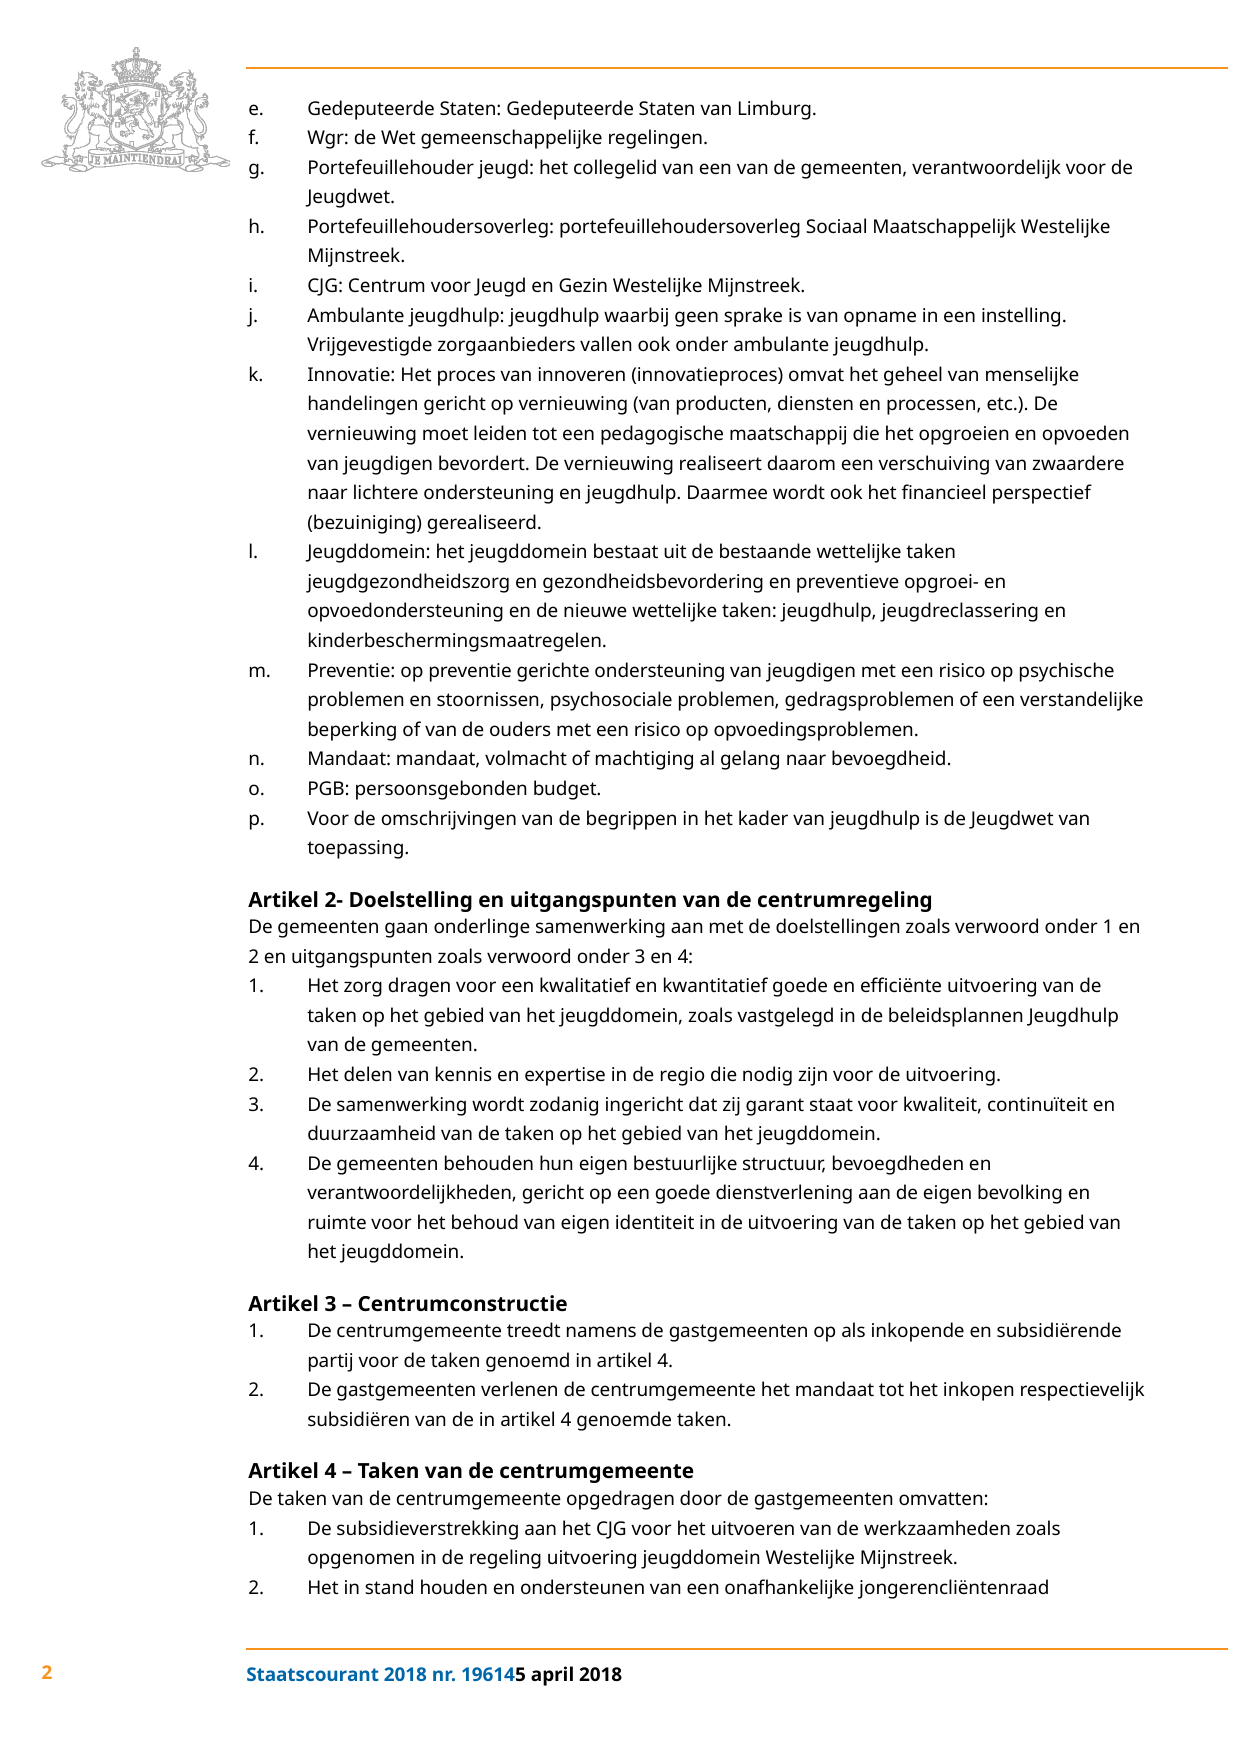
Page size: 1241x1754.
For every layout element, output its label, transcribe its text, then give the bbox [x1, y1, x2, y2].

list PGB: persoonsgebonden budget. [248, 775, 1152, 801]
list Het delen van kennis en expertise in de regio die nodig zijn voor de uitvoering. [248, 1061, 1152, 1087]
list De subsidieverstrekking aan het CJG voor het uitvoeren van de werkzaamheden zoals opgenomen in de regeling uitvoering jeugddomein Westelijke Mijnstreek. [248, 1515, 1152, 1570]
text De taken van de centrumgemeente opgedragen door de gastgemeenten omvatten: [248, 1485, 1152, 1511]
list CJG: Centrum voor Jeugd en Gezin Westelijke Mijnstreek. [248, 272, 1152, 298]
list Preventie: op preventie gerichte ondersteuning van jeugdigen met een risico op psychische problemen en stoornissen, psychosociale problemen, gedragsproblemen of een verstandelijke beperking of van de ouders met een risico op opvoedingsproblemen. [248, 657, 1152, 742]
list Wgr: de Wet gemeenschappelijke regelingen. [248, 124, 1152, 150]
list De samenwerking wordt zodanig ingericht dat zij garant staat voor kwaliteit, continuïteit en duurzaamheid van de taken op het gebied van het jeugddomein. [248, 1091, 1152, 1146]
list De gemeenten behouden hun eigen bestuurlijke structuur, bevoegdheden en verantwoordelijkheden, gericht op een goede dienstverlening aan de eigen bevolking en ruimte voor het behoud van eigen identiteit in de uitvoering van de taken op het gebied van het jeugddomein. [248, 1150, 1152, 1264]
list De gastgemeenten verlenen de centrumgemeente het mandaat tot het inkopen respectievelijk subsidiëren van de in artikel 4 genoemde taken. [248, 1377, 1152, 1432]
text Artikel 3 – Centrumconstructie [248, 1289, 1152, 1317]
list Gedeputeerde Staten: Gedeputeerde Staten van Limburg. [248, 95, 1152, 121]
list Ambulante jeugdhulp: jeugdhulp waarbij geen sprake is van opname in een instelling. Vrijgevestigde zorgaanbieders vallen ook onder ambulante jeugdhulp. [248, 302, 1152, 357]
text De gemeenten gaan onderlinge samenwerking aan met de doelstellingen zoals verwoord onder 1 en 2 en uitgangspunten zoals verwoord onder 3 en 4: [248, 913, 1152, 968]
list Mandaat: mandaat, volmacht of machtiging al gelang naar bevoegdheid. [248, 746, 1152, 771]
text Artikel 2- Doelstelling en uitgangspunten van de centrumregeling [248, 885, 1152, 913]
list Het in stand houden en ondersteunen van een onafhankelijke jongerencliëntenraad [248, 1574, 1152, 1599]
list Het zorg dragen voor een kwalitatief en kwantitatief goede en efficiënte uitvoering van de taken op het gebied van het jeugddomein, zoals vastgelegd in de beleidsplannen Jeugdhulp van de gemeenten. [248, 972, 1152, 1057]
list Innovatie: Het proces van innoveren (innovatieproces) omvat het geheel van menselijke handelingen gericht op vernieuwing (van producten, diensten en processen, etc.). De vernieuwing moet leiden tot een pedagogische maatschappij die het opgroeien en opvoeden van jeugdigen bevordert. De vernieuwing realiseert daarom een verschuiving van zwaardere naar lichtere ondersteuning en jeugdhulp. Daarmee wordt ook het financieel perspectief (bezuiniging) gerealiseerd. [248, 361, 1152, 535]
list Portefeuillehoudersoverleg: portefeuillehoudersoverleg Sociaal Maatschappelijk Westelijke Mijnstreek. [248, 213, 1152, 268]
text Artikel 4 – Taken van de centrumgemeente [248, 1457, 1152, 1485]
list Portefeuillehouder jeugd: het collegelid van een van de gemeenten, verantwoordelijk voor de Jeugdwet. [248, 154, 1152, 209]
list Jeugddomein: het jeugddomein bestaat uit de bestaande wettelijke taken jeugdgezondheidszorg en gezondheidsbevordering en preventieve opgroei- en opvoedondersteuning en de nieuwe wettelijke taken: jeugdhulp, jeugdreclassering en kinderbeschermingsmaatregelen. [248, 538, 1152, 653]
list Voor de omschrijvingen van de begrippen in het kader van jeugdhulp is de Jeugdwet van toepassing. [248, 805, 1152, 860]
picture [41, 47, 231, 172]
list De centrumgemeente treedt namens de gastgemeenten op als inkopende en subsidiërende partij voor de taken genoemd in artikel 4. [248, 1317, 1152, 1373]
